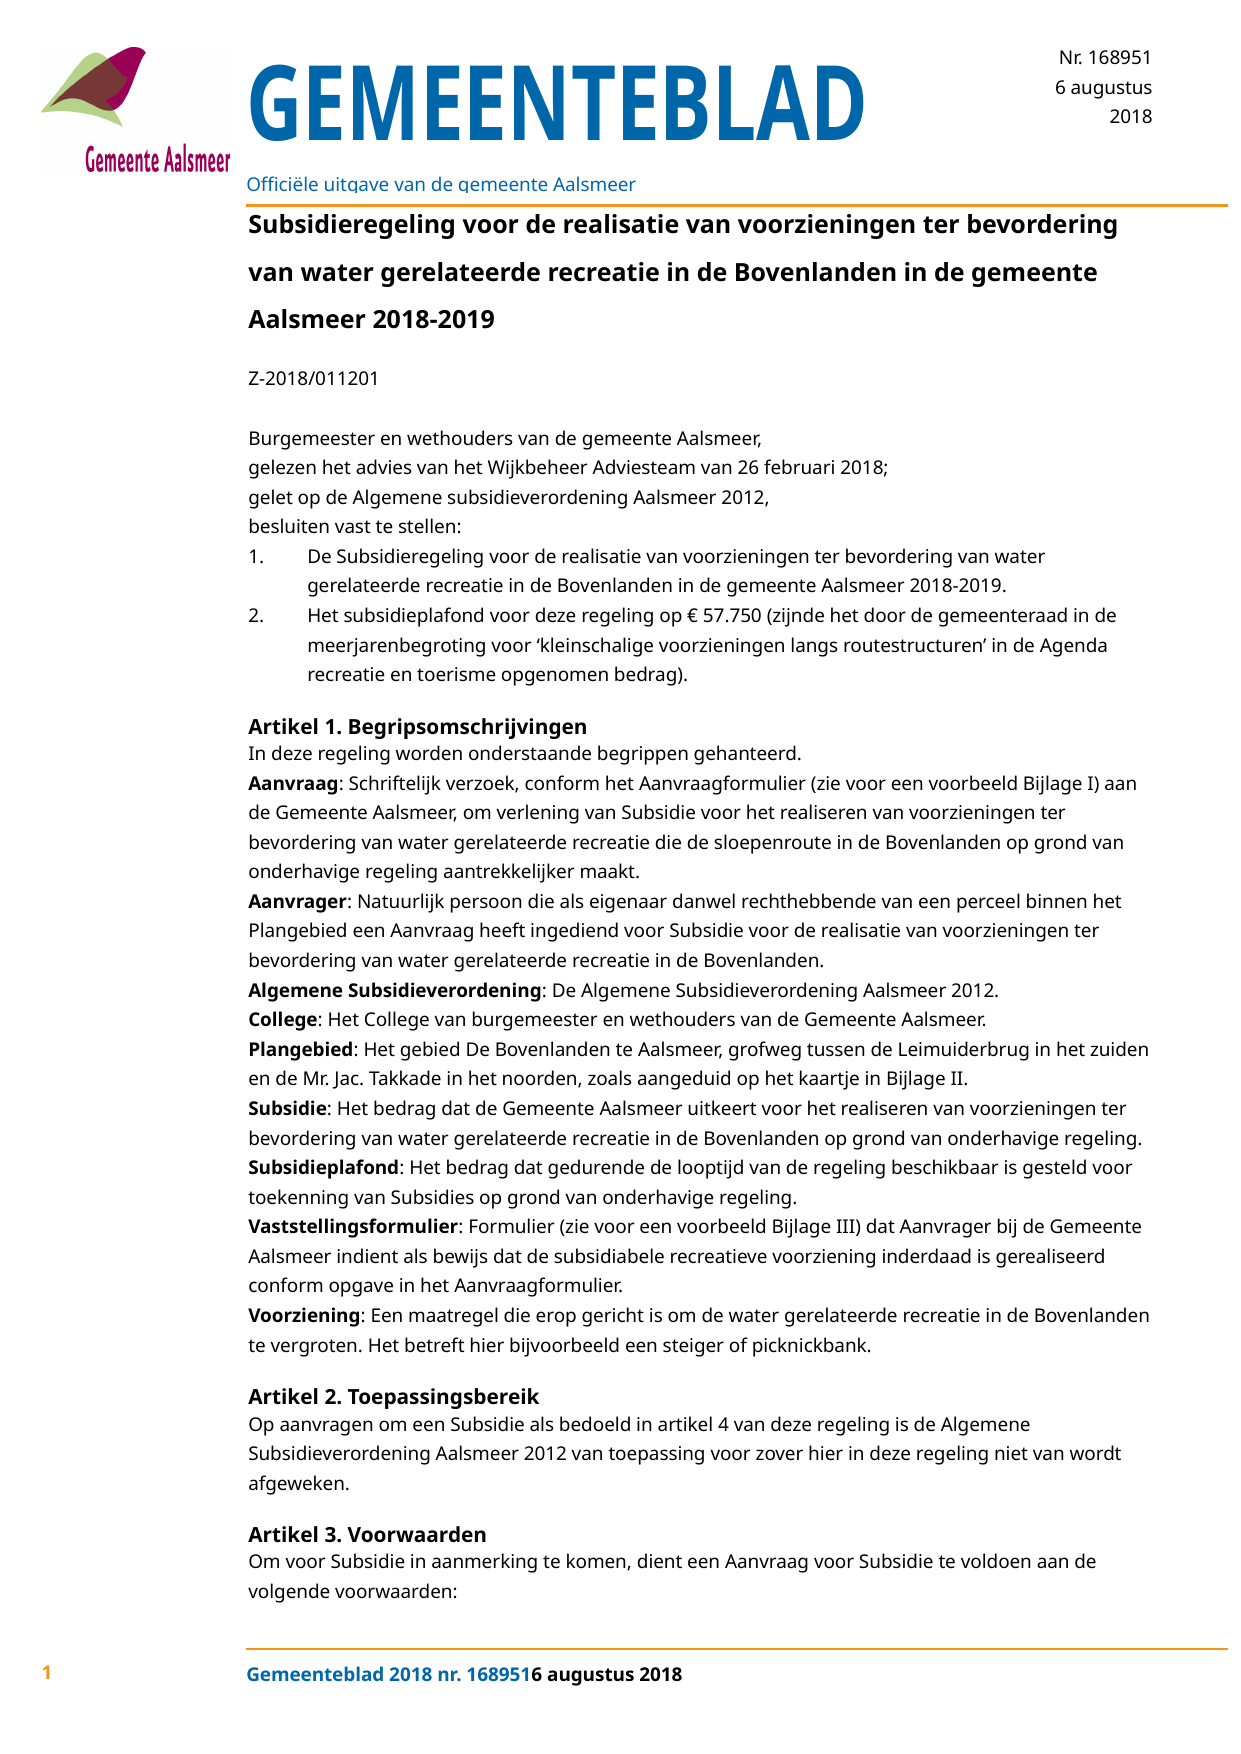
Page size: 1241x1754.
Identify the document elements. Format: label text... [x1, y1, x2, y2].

text Burgemeester en wethouders van de gemeente Aalsmeer, [248, 425, 1152, 450]
text gelezen het advies van het Wijkbeheer Adviesteam van 26 februari 2018; [248, 454, 1152, 480]
text Subsidieplafond: Het bedrag dat gedurende de looptijd van de regeling beschikbaar is gesteld voor toekenning van Subsidies op grond van onderhavige regeling. [248, 1154, 1152, 1210]
text gelet op de Algemene subsidieverordening Aalsmeer 2012, [248, 484, 1152, 509]
text Aanvrager: Natuurlijk persoon die als eigenaar danwel rechthebbende van een perceel binnen het Plangebied een Aanvraag heeft ingediend voor Subsidie voor de realisatie van voorzieningen ter bevordering van water gerelateerde recreatie in de Bovenlanden. [248, 888, 1152, 973]
text Subsidieregeling voor de realisatie van voorzieningen ter bevordering van water gerelateerde recreatie in de Bovenlanden in de gemeente Aalsmeer 2018-2019 [248, 207, 1152, 336]
list Het subsidieplafond voor deze regeling op € 57.750 (zijnde het door de gemeenteraad in de meerjarenbegroting voor ‘kleinschalige voorzieningen langs routestructuren’ in de Agenda recreatie en toerisme opgenomen bedrag). [248, 602, 1152, 687]
text Artikel 3. Voorwaarden [248, 1520, 1152, 1549]
text Artikel 2. Toepassingsbereik [248, 1382, 1152, 1411]
text Subsidie: Het bedrag dat de Gemeente Aalsmeer uitkeert voor het realiseren van voorzieningen ter bevordering van water gerelateerde recreatie in de Bovenlanden op grond van onderhavige regeling. [248, 1095, 1152, 1151]
text Z-2018/011201 [248, 366, 1152, 391]
text Voorziening: Een maatregel die erop gericht is om de water gerelateerde recreatie in de Bovenlanden te vergroten. Het betreft hier bijvoorbeeld een steiger of picknickbank. [248, 1302, 1152, 1358]
picture [41, 47, 231, 172]
text Artikel 1. Begripsomschrijvingen [248, 712, 1152, 740]
text Plangebied: Het gebied De Bovenlanden te Aalsmeer, grofweg tussen de Leimuiderbrug in het zuiden en de Mr. Jac. Takkade in het noorden, zoals aangeduid op het kaartje in Bijlage II. [248, 1036, 1152, 1091]
text Om voor Subsidie in aanmerking te komen, dient een Aanvraag voor Subsidie te voldoen aan de volgende voorwaarden: [248, 1549, 1152, 1604]
text besluiten vast te stellen: [248, 513, 1152, 539]
text Op aanvragen om een Subsidie als bedoeld in artikel 4 van deze regeling is de Algemene Subsidieverordening Aalsmeer 2012 van toepassing voor zover hier in deze regeling niet van wordt afgeweken. [248, 1411, 1152, 1496]
text In deze regeling worden onderstaande begrippen gehanteerd. [248, 740, 1152, 766]
text Aanvraag: Schriftelijk verzoek, conform het Aanvraagformulier (zie voor een voorbeeld Bijlage I) aan de Gemeente Aalsmeer, om verlening van Subsidie voor het realiseren van voorzieningen ter bevordering van water gerelateerde recreatie die de sloepenroute in de Bovenlanden op grond van onderhavige regeling aantrekkelijker maakt. [248, 770, 1152, 884]
text College: Het College van burgemeester en wethouders van de Gemeente Aalsmeer. [248, 1006, 1152, 1032]
text Vaststellingsformulier: Formulier (zie voor een voorbeeld Bijlage III) dat Aanvrager bij de Gemeente Aalsmeer indient als bewijs dat de subsidiabele recreatieve voorziening inderdaad is gerealiseerd conform opgave in het Aanvraagformulier. [248, 1213, 1152, 1298]
list De Subsidieregeling voor de realisatie van voorzieningen ter bevordering van water gerelateerde recreatie in de Bovenlanden in de gemeente Aalsmeer 2018-2019. [248, 543, 1152, 598]
text Algemene Subsidieverordening: De Algemene Subsidieverordening Aalsmeer 2012. [248, 977, 1152, 1003]
